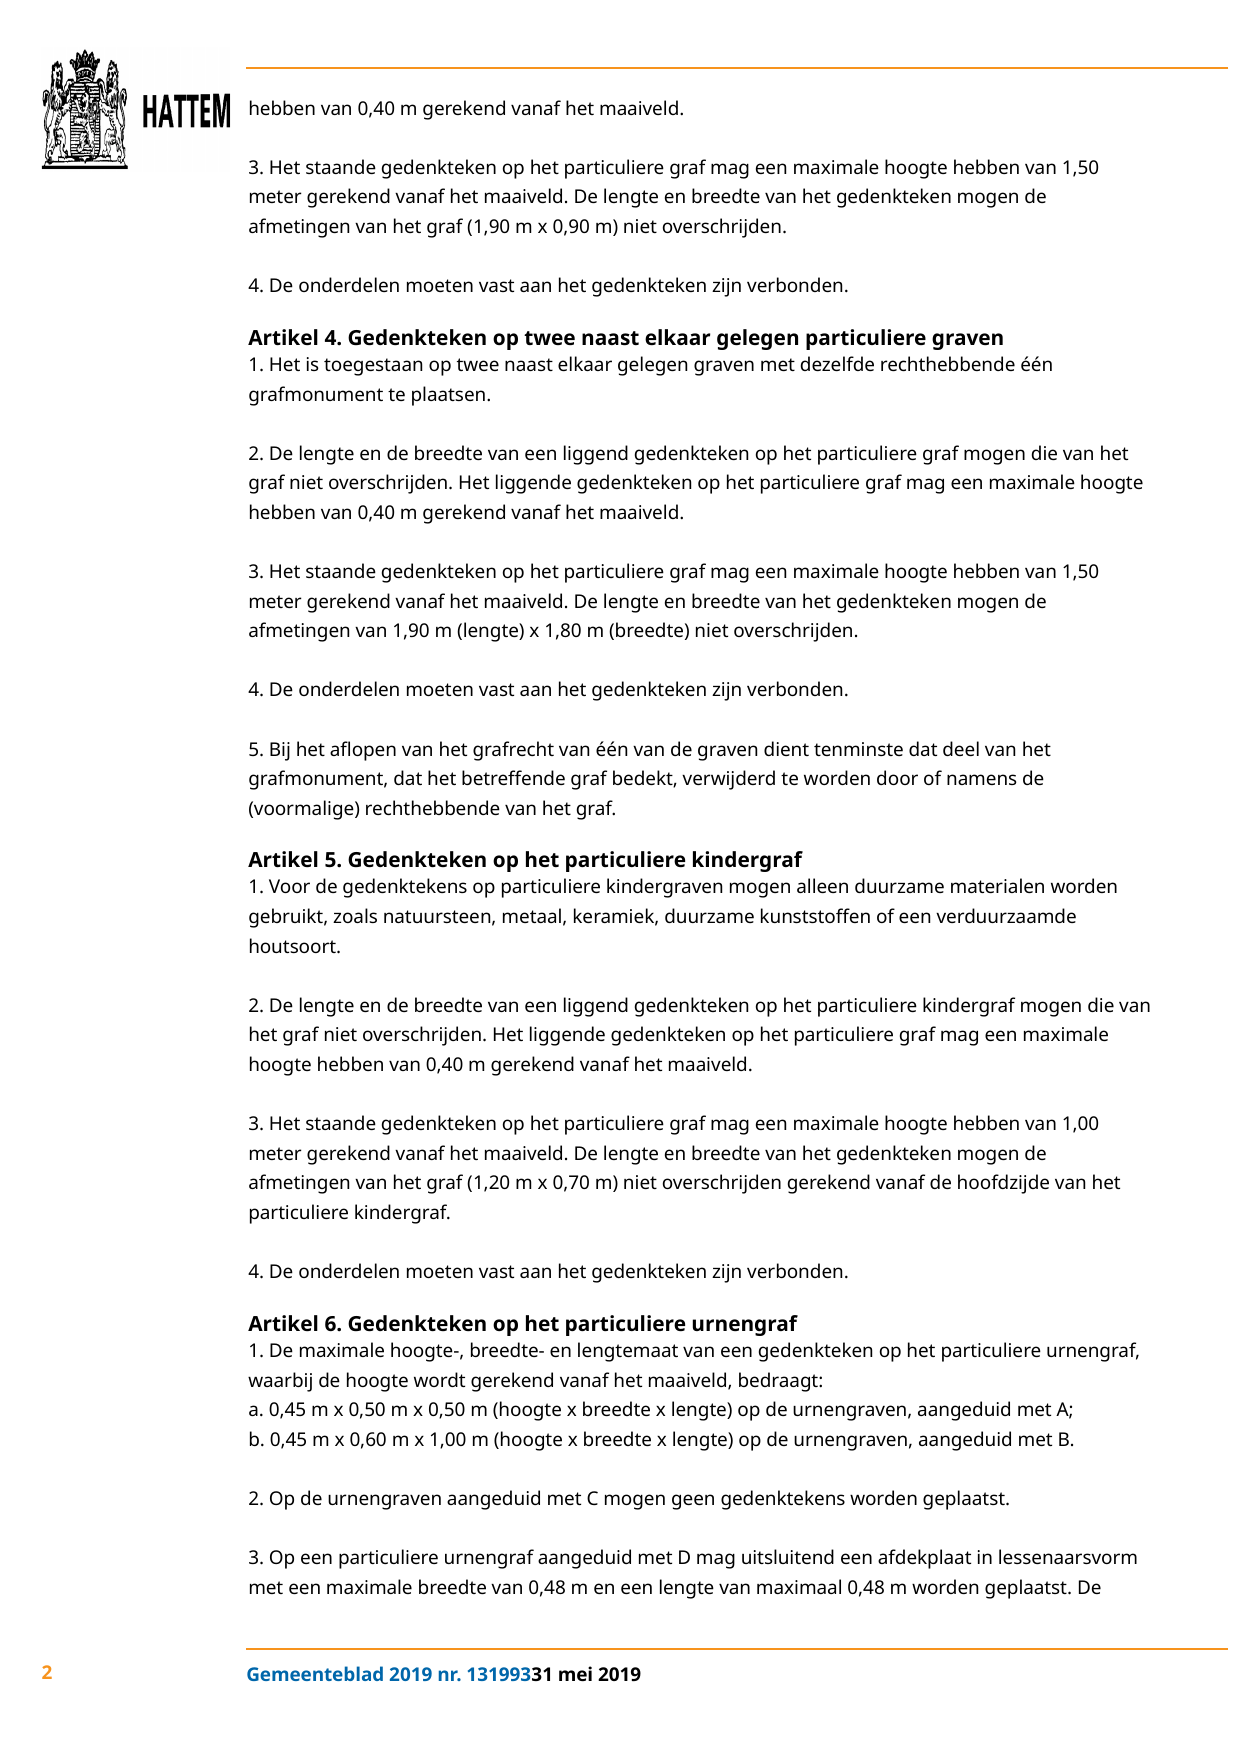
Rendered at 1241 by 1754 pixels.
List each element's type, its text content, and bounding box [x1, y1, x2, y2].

picture [41, 47, 231, 172]
text 3. Het staande gedenkteken op het particuliere graf mag een maximale hoogte hebben van 1,50 meter gerekend vanaf het maaiveld. De lengte en breedte van het gedenkteken mogen de afmetingen van het graf (1,90 m x 0,90 m) niet overschrijden. [248, 154, 1152, 239]
text b. 0,45 m x 0,60 m x 1,00 m (hoogte x breedte x lengte) op de urnengraven, aangeduid met B. [248, 1426, 1152, 1452]
text 4. De onderdelen moeten vast aan het gedenkteken zijn verbonden. [248, 677, 1152, 702]
text 3. Het staande gedenkteken op het particuliere graf mag een maximale hoogte hebben van 1,00 meter gerekend vanaf het maaiveld. De lengte en breedte van het gedenkteken mogen de afmetingen van het graf (1,20 m x 0,70 m) niet overschrijden gerekend vanaf de hoofdzijde van het particuliere kindergraf. [248, 1110, 1152, 1225]
text 3. Het staande gedenkteken op het particuliere graf mag een maximale hoogte hebben van 1,50 meter gerekend vanaf het maaiveld. De lengte en breedte van het gedenkteken mogen de afmetingen van 1,90 m (lengte) x 1,80 m (breedte) niet overschrijden. [248, 558, 1152, 643]
text 5. Bij het aflopen van het grafrecht van één van de graven dient tenminste dat deel van het grafmonument, dat het betreffende graf bedekt, verwijderd te worden door of namens de (voormalige) rechthebbende van het graf. [248, 736, 1152, 821]
text Artikel 5. Gedenkteken op het particuliere kindergraf [248, 845, 1152, 874]
text 1. De maximale hoogte-, breedte- en lengtemaat van een gedenkteken op het particuliere urnengraf, waarbij de hoogte wordt gerekend vanaf het maaiveld, bedraagt: [248, 1337, 1152, 1392]
text Artikel 4. Gedenkteken op twee naast elkaar gelegen particuliere graven [248, 323, 1152, 351]
text 4. De onderdelen moeten vast aan het gedenkteken zijn verbonden. [248, 272, 1152, 298]
text 1. Voor de gedenktekens op particuliere kindergraven mogen alleen duurzame materialen worden gebruikt, zoals natuursteen, metaal, keramiek, duurzame kunststoffen of een verduurzaamde houtsoort. [248, 874, 1152, 959]
text 2. De lengte en de breedte van een liggend gedenkteken op het particuliere kindergraf mogen die van het graf niet overschrijden. Het liggende gedenkteken op het particuliere graf mag een maximale hoogte hebben van 0,40 m gerekend vanaf het maaiveld. [248, 992, 1152, 1077]
text 2. Op de urnengraven aangeduid met C mogen geen gedenktekens worden geplaatst. [248, 1485, 1152, 1511]
text Artikel 6. Gedenkteken op het particuliere urnengraf [248, 1309, 1152, 1337]
text 3. Op een particuliere urnengraf aangeduid met D mag uitsluitend een afdekplaat in lessenaarsvorm met een maximale breedte van 0,48 m en een lengte van maximaal 0,48 m worden geplaatst. De [248, 1544, 1152, 1599]
text 1. Het is toegestaan op twee naast elkaar gelegen graven met dezelfde rechthebbende één grafmonument te plaatsen. [248, 351, 1152, 406]
text hebben van 0,40 m gerekend vanaf het maaiveld. [248, 95, 1152, 121]
text 2. De lengte en de breedte van een liggend gedenkteken op het particuliere graf mogen die van het graf niet overschrijden. Het liggende gedenkteken op het particuliere graf mag een maximale hoogte hebben van 0,40 m gerekend vanaf het maaiveld. [248, 440, 1152, 525]
text 4. De onderdelen moeten vast aan het gedenkteken zijn verbonden. [248, 1258, 1152, 1284]
text a. 0,45 m x 0,50 m x 0,50 m (hoogte x breedte x lengte) op de urnengraven, aangeduid met A; [248, 1396, 1152, 1422]
